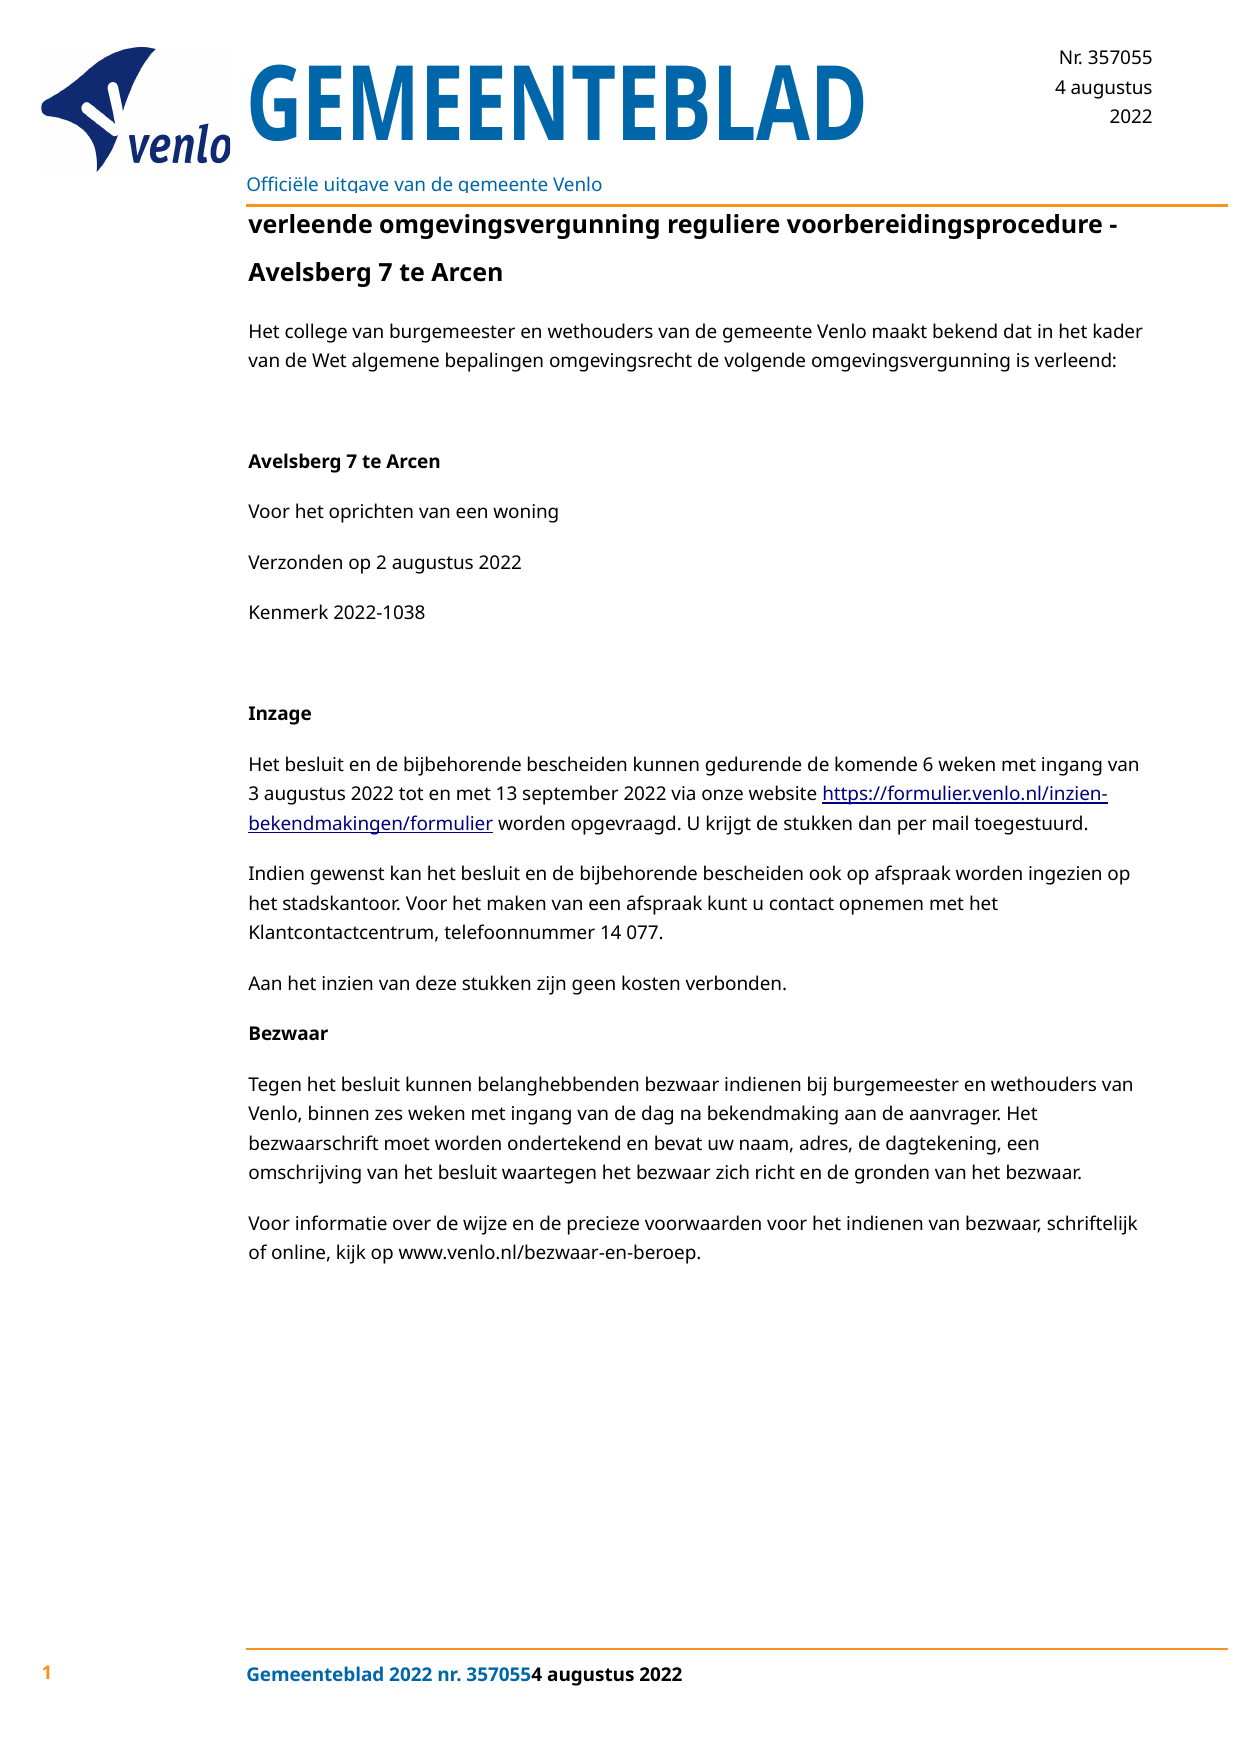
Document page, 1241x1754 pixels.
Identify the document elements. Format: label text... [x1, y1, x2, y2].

text verleende omgevingsvergunning reguliere voorbereidingsprocedure - Avelsberg 7 te Arcen [248, 207, 1152, 288]
text Bezwaar [248, 1020, 1152, 1046]
text Inzage [248, 700, 1152, 726]
text Avelsberg 7 te Arcen [248, 448, 1152, 474]
text Verzonden op 2 augustus 2022 [248, 549, 1152, 575]
text Kenmerk 2022-1038 [248, 599, 1152, 625]
text Voor informatie over de wijze en de precieze voorwaarden voor het indienen van bezwaar, schriftelijk of online, kijk op www.venlo.nl/bezwaar-en-beroep. [248, 1210, 1152, 1265]
text Aan het inzien van deze stukken zijn geen kosten verbonden. [248, 970, 1152, 996]
picture [41, 47, 231, 172]
text Indien gewenst kan het besluit en de bijbehorende bescheiden ook op afspraak worden ingezien op het stadskantoor. Voor het maken van een afspraak kunt u contact opnemen met het Klantcontactcentrum, telefoonnummer 14 077. [248, 860, 1152, 945]
text Tegen het besluit kunnen belanghebbenden bezwaar indienen bij burgemeester en wethouders van Venlo, binnen zes weken met ingang van de dag na bekendmaking aan de aanvrager. Het bezwaarschrift moet worden ondertekend en bevat uw naam, adres, de dagtekening, een omschrijving van het besluit waartegen het bezwaar zich richt en de gronden van het bezwaar. [248, 1071, 1152, 1185]
text Voor het oprichten van een woning [248, 499, 1152, 524]
text Het besluit en de bijbehorende bescheiden kunnen gedurende de komende 6 weken met ingang van 3 augustus 2022 tot en met 13 september 2022 via onze website https://formulier.venlo.nl/inzien-bekendmakingen/formulier worden opgevraagd. U krijgt de stukken dan per mail toegestuurd. [248, 751, 1152, 836]
text Het college van burgemeester en wethouders van de gemeente Venlo maakt bekend dat in het kader van de Wet algemene bepalingen omgevingsrecht de volgende omgevingsvergunning is verleend: [248, 318, 1152, 373]
